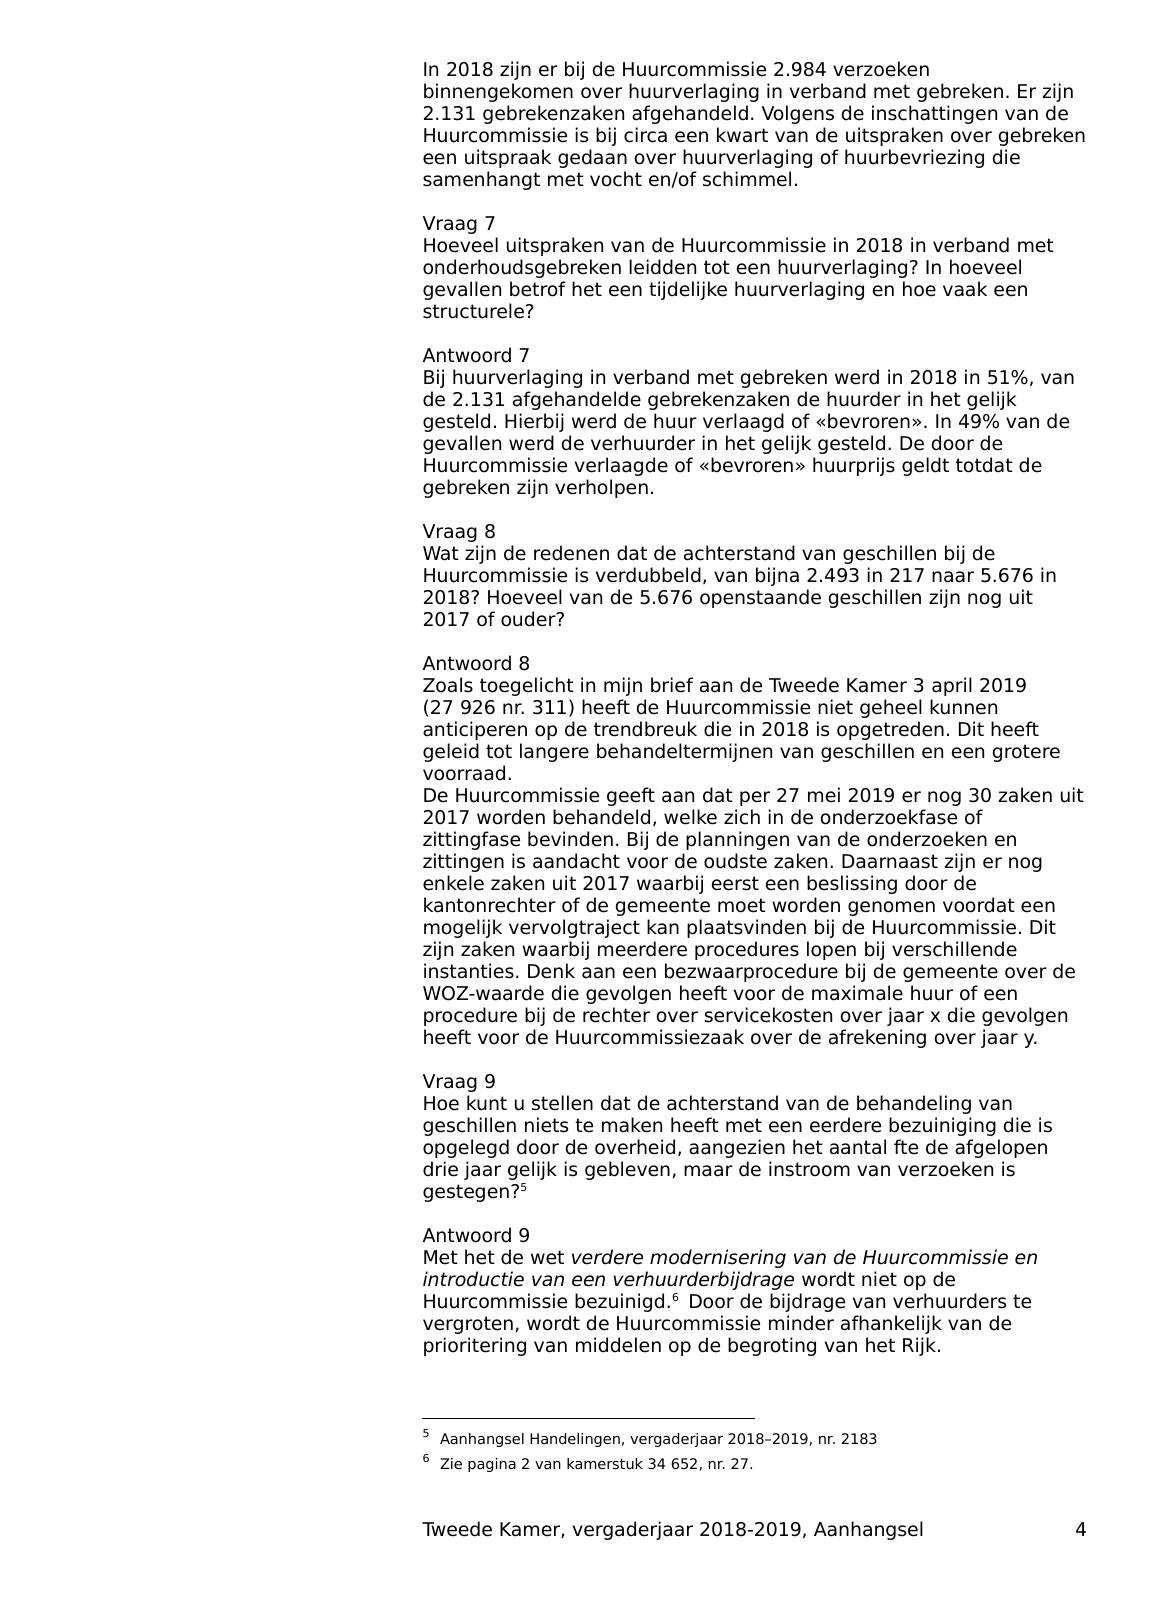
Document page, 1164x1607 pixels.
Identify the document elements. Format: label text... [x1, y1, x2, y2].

text Vraag 9 [422, 1071, 1087, 1093]
text Zoals toegelicht in mijn brief aan de Tweede Kamer 3 april 2019 (27 926 nr. 311) heeft de Huurcommissie niet geheel kunnen anticiperen op de trendbreuk die in 2018 is opgetreden. Dit heeft geleid tot langere behandeltermijnen van geschillen en een grotere voorraad. [422, 675, 1087, 785]
text Hoeveel uitspraken van de Huurcommissie in 2018 in verband met onderhoudsgebreken leidden tot een huurverlaging? In hoeveel gevallen betrof het een tijdelijke huurverlaging en hoe vaak een structurele? [422, 235, 1087, 323]
text Aanhangsel Handelingen, vergaderjaar 2018–2019, nr. 2183 [422, 1427, 1087, 1449]
text Antwoord 7 [422, 345, 1087, 367]
text De Huurcommissie geeft aan dat per 27 mei 2019 er nog 30 zaken uit 2017 worden behandeld, welke zich in de onderzoekfase of zittingfase bevinden. Bij de planningen van de onderzoeken en zittingen is aandacht voor de oudste zaken. Daarnaast zijn er nog enkele zaken uit 2017 waarbij eerst een beslissing door de kantonrechter of de gemeente moet worden genomen voordat een mogelijk vervolgtraject kan plaatsvinden bij de Huurcommissie. Dit zijn zaken waarbij meerdere procedures lopen bij verschillende instanties. Denk aan een bezwaarprocedure bij de gemeente over de WOZ-waarde die gevolgen heeft voor de maximale huur of een procedure bij de rechter over servicekosten over jaar x die gevolgen heeft voor de Huurcommissiezaak over de afrekening over jaar y. [422, 785, 1087, 1049]
text Wat zijn de redenen dat de achterstand van geschillen bij de Huurcommissie is verdubbeld, van bijna 2.493 in 217 naar 5.676 in 2018? Hoeveel van de 5.676 openstaande geschillen zijn nog uit 2017 of ouder? [422, 543, 1087, 631]
text Antwoord 9 [422, 1225, 1087, 1247]
text Vraag 7 [422, 213, 1087, 235]
text Hoe kunt u stellen dat de achterstand van de behandeling van geschillen niets te maken heeft met een eerdere bezuiniging die is opgelegd door de overheid, aangezien het aantal fte de afgelopen drie jaar gelijk is gebleven, maar de instroom van verzoeken is gestegen? [422, 1093, 1087, 1203]
text Vraag 8 [422, 521, 1087, 543]
text Met het de wet verdere modernisering van de Huurcommissie en introductie van een verhuurderbijdrage wordt niet op de Huurcommissie bezuinigd. Door de bijdrage van verhuurders te vergroten, wordt de Huurcommissie minder afhankelijk van de prioritering van middelen op de begroting van het Rijk. [422, 1247, 1087, 1357]
text Bij huurverlaging in verband met gebreken werd in 2018 in 51%, van de 2.131 afgehandelde gebrekenzaken de huurder in het gelijk gesteld. Hierbij werd de huur verlaagd of «bevroren». In 49% van de gevallen werd de verhuurder in het gelijk gesteld. De door de Huurcommissie verlaagde of «bevroren» huurprijs geldt totdat de gebreken zijn verholpen. [422, 367, 1087, 499]
text Antwoord 8 [422, 653, 1087, 675]
text Zie pagina 2 van kamerstuk 34 652, nr. 27. [422, 1452, 1087, 1474]
text In 2018 zijn er bij de Huurcommissie 2.984 verzoeken binnengekomen over huurverlaging in verband met gebreken. Er zijn 2.131 gebrekenzaken afgehandeld. Volgens de inschattingen van de Huurcommissie is bij circa een kwart van de uitspraken over gebreken een uitspraak gedaan over huurverlaging of huurbevriezing die samenhangt met vocht en/of schimmel. [422, 59, 1087, 191]
